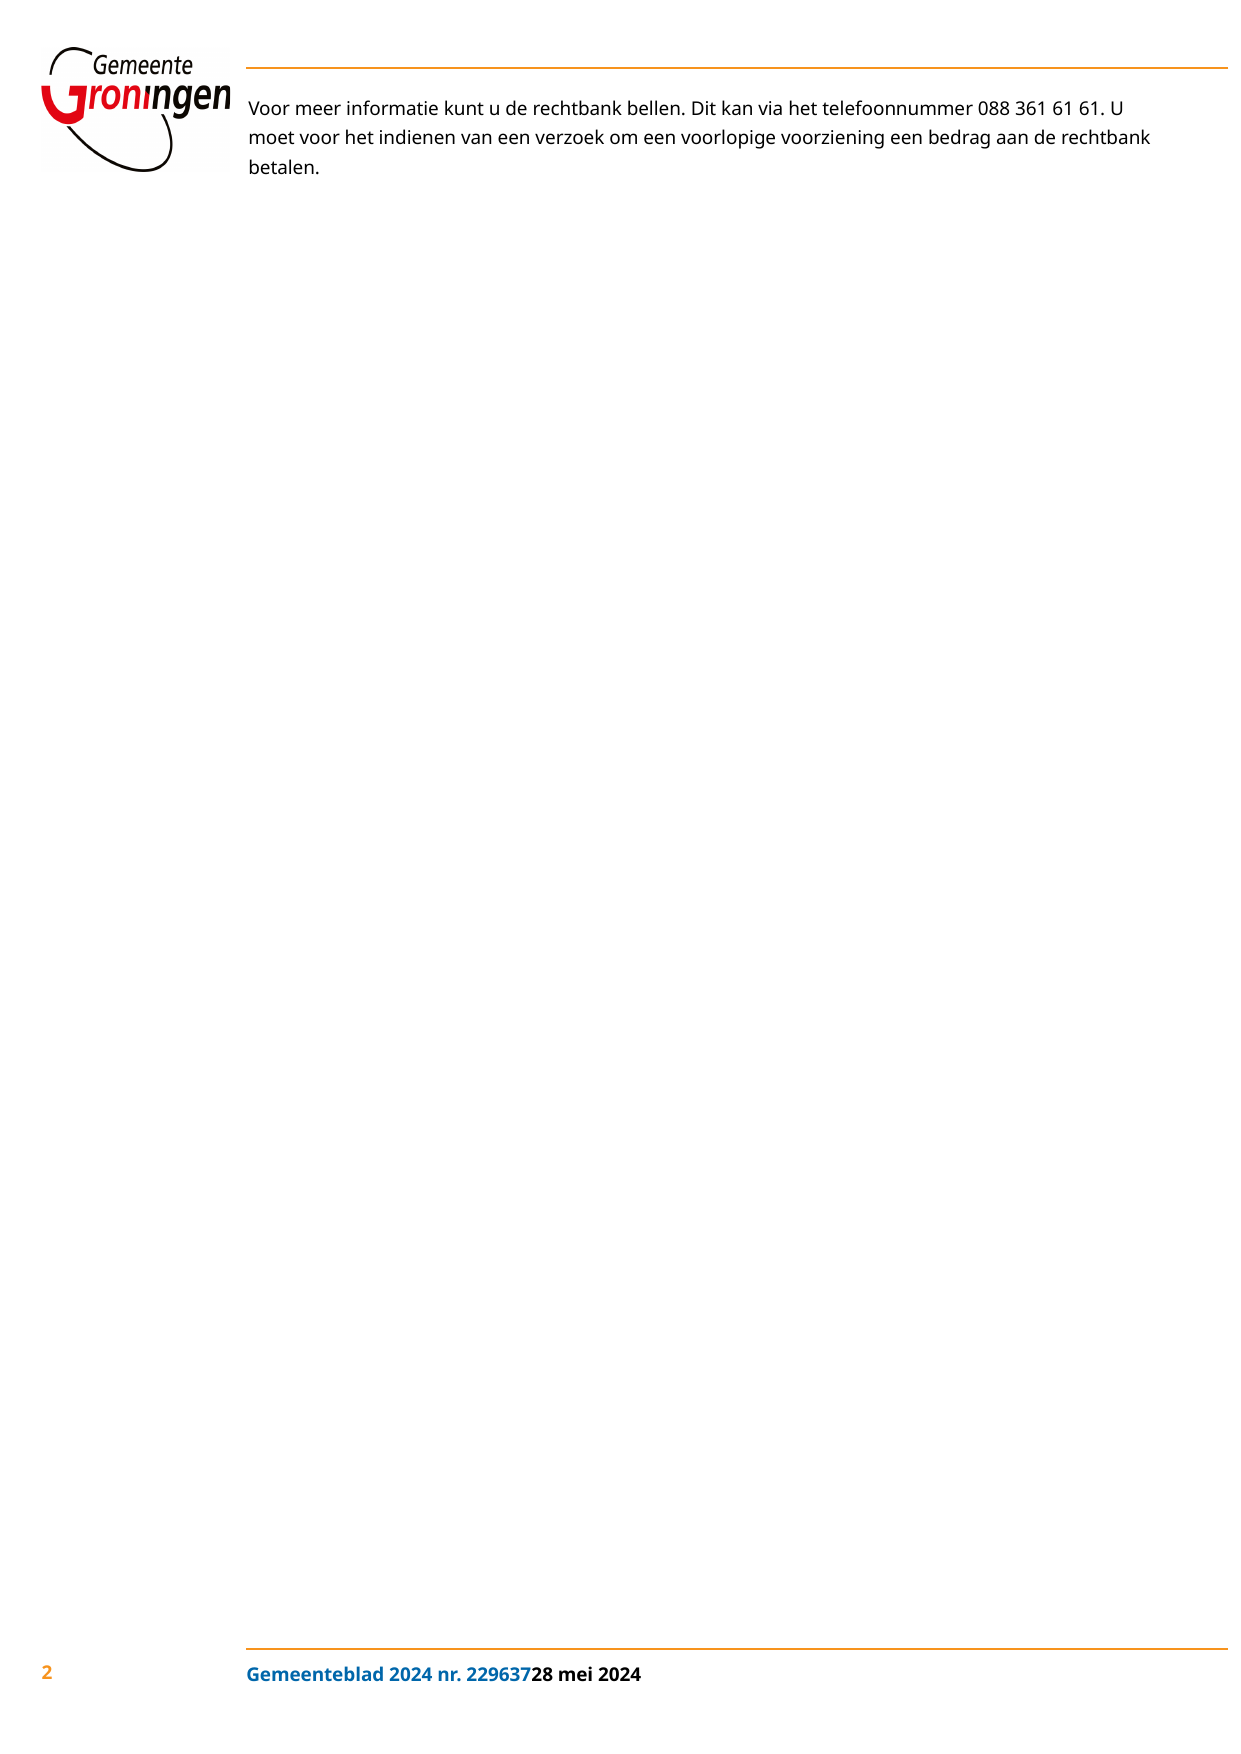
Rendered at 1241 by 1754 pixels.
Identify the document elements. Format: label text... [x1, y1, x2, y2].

text Voor meer informatie kunt u de rechtbank bellen. Dit kan via het telefoonnummer 088 361 61 61. U moet voor het indienen van een verzoek om een voorlopige voorziening een bedrag aan de rechtbank betalen. [248, 95, 1152, 180]
picture [41, 47, 231, 172]
